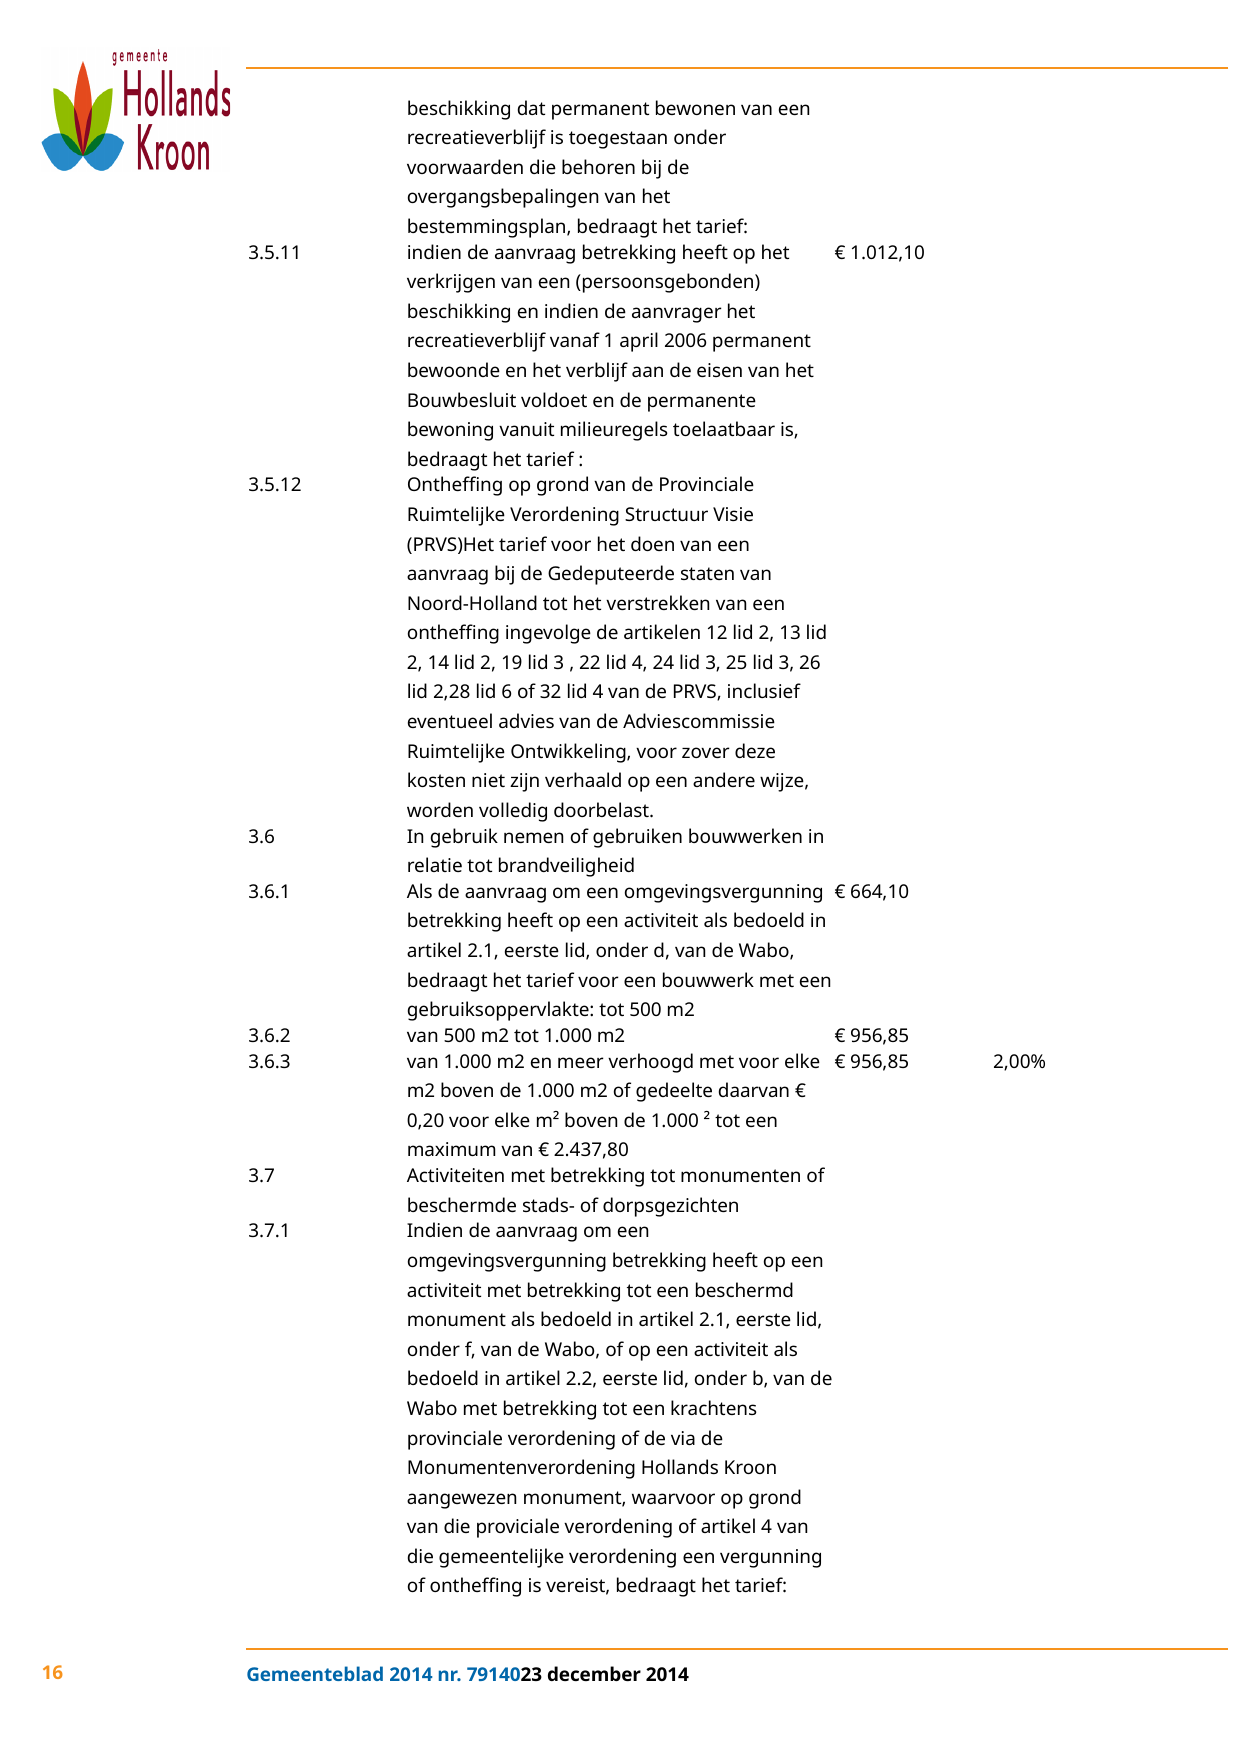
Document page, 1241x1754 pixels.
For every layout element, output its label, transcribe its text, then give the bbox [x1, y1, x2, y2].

table_cell Als de aanvraag om een omgevingsvergunning betrekking heeft op een activiteit als bedoeld in artikel 2.1, eerste lid, onder d, van de Wabo, bedraagt het tarief voor een bouwwerk met een gebruiksoppervlakte: tot 500 m2 [407, 878, 834, 1022]
table_cell 3.6 [248, 823, 407, 878]
table_cell [834, 1218, 993, 1598]
table_cell 3.7 [248, 1163, 407, 1218]
table_cell [248, 95, 407, 239]
table_cell € 1.012,10 [834, 239, 993, 472]
table_cell 3.6.2 [248, 1022, 407, 1048]
table_cell Indien de aanvraag om een omgevingsvergunning betrekking heeft op een activiteit met betrekking tot een beschermd monument als bedoeld in artikel 2.1, eerste lid, onder f, van de Wabo, of op een activiteit als bedoeld in artikel 2.2, eerste lid, onder b, van de Wabo met betrekking tot een krachtens provinciale verordening of de via de Monumentenverordening Hollands Kroon aangewezen monument, waarvoor op grond van die proviciale verordening of artikel 4 van die gemeentelijke verordening een vergunning of ontheffing is vereist, bedraagt het tarief: [407, 1218, 834, 1598]
table_cell In gebruik nemen of gebruiken bouwwerken in relatie tot brandveiligheid [407, 823, 834, 878]
table_cell € 956,85 [834, 1048, 993, 1162]
table_cell Activiteiten met betrekking tot monumenten of beschermde stads- of dorpsgezichten [407, 1163, 834, 1218]
table_cell € 956,85 [834, 1022, 993, 1048]
table_cell € 664,10 [834, 878, 993, 1022]
table_cell [993, 239, 1152, 472]
table_cell 3.6.3 [248, 1048, 407, 1162]
table_cell 2,00% [993, 1048, 1152, 1162]
table_cell beschikking dat permanent bewonen van een recreatieverblijf is toegestaan onder voorwaarden die behoren bij de overgangsbepalingen van het bestemmingsplan, bedraagt het tarief: [407, 95, 834, 239]
table_cell [834, 1163, 993, 1218]
table_cell 3.7.1 [248, 1218, 407, 1598]
table_cell [993, 823, 1152, 878]
table_cell [834, 472, 993, 823]
table_cell van 1.000 m2 en meer verhoogd met voor elke m2 boven de 1.000 m2 of gedeelte daarvan € 0,20 voor elke m² boven de 1.000 ² tot een maximum van € 2.437,80 [407, 1048, 834, 1162]
table_cell 3.6.1 [248, 878, 407, 1022]
table_cell van 500 m2 tot 1.000 m2 [407, 1022, 834, 1048]
table_cell [993, 1218, 1152, 1598]
picture [41, 47, 231, 172]
table_cell [993, 472, 1152, 823]
table_cell Ontheffing op grond van de Provinciale Ruimtelijke Verordening Structuur Visie (PRVS)Het tarief voor het doen van een aanvraag bij de Gedeputeerde staten van Noord‐Holland tot het verstrekken van een ontheffing ingevolge de artikelen 12 lid 2, 13 lid 2, 14 lid 2, 19 lid 3 , 22 lid 4, 24 lid 3, 25 lid 3, 26 lid 2,28 lid 6 of 32 lid 4 van de PRVS, inclusief eventueel advies van de Adviescommissie Ruimtelijke Ontwikkeling, voor zover deze kosten niet zijn verhaald op een andere wijze, worden volledig doorbelast. [407, 472, 834, 823]
table_cell [993, 1022, 1152, 1048]
table_cell [993, 95, 1152, 239]
table_cell [993, 1163, 1152, 1218]
table_cell [993, 878, 1152, 1022]
table_cell 3.5.11 [248, 239, 407, 472]
table_cell [834, 95, 993, 239]
table_cell [834, 823, 993, 878]
table_cell indien de aanvraag betrekking heeft op het verkrijgen van een (persoonsgebonden) beschikking en indien de aanvrager het recreatieverblijf vanaf 1 april 2006 permanent bewoonde en het verblijf aan de eisen van het Bouwbesluit voldoet en de permanente bewoning vanuit milieuregels toelaatbaar is, bedraagt het tarief : [407, 239, 834, 472]
table_cell 3.5.12 [248, 472, 407, 823]
